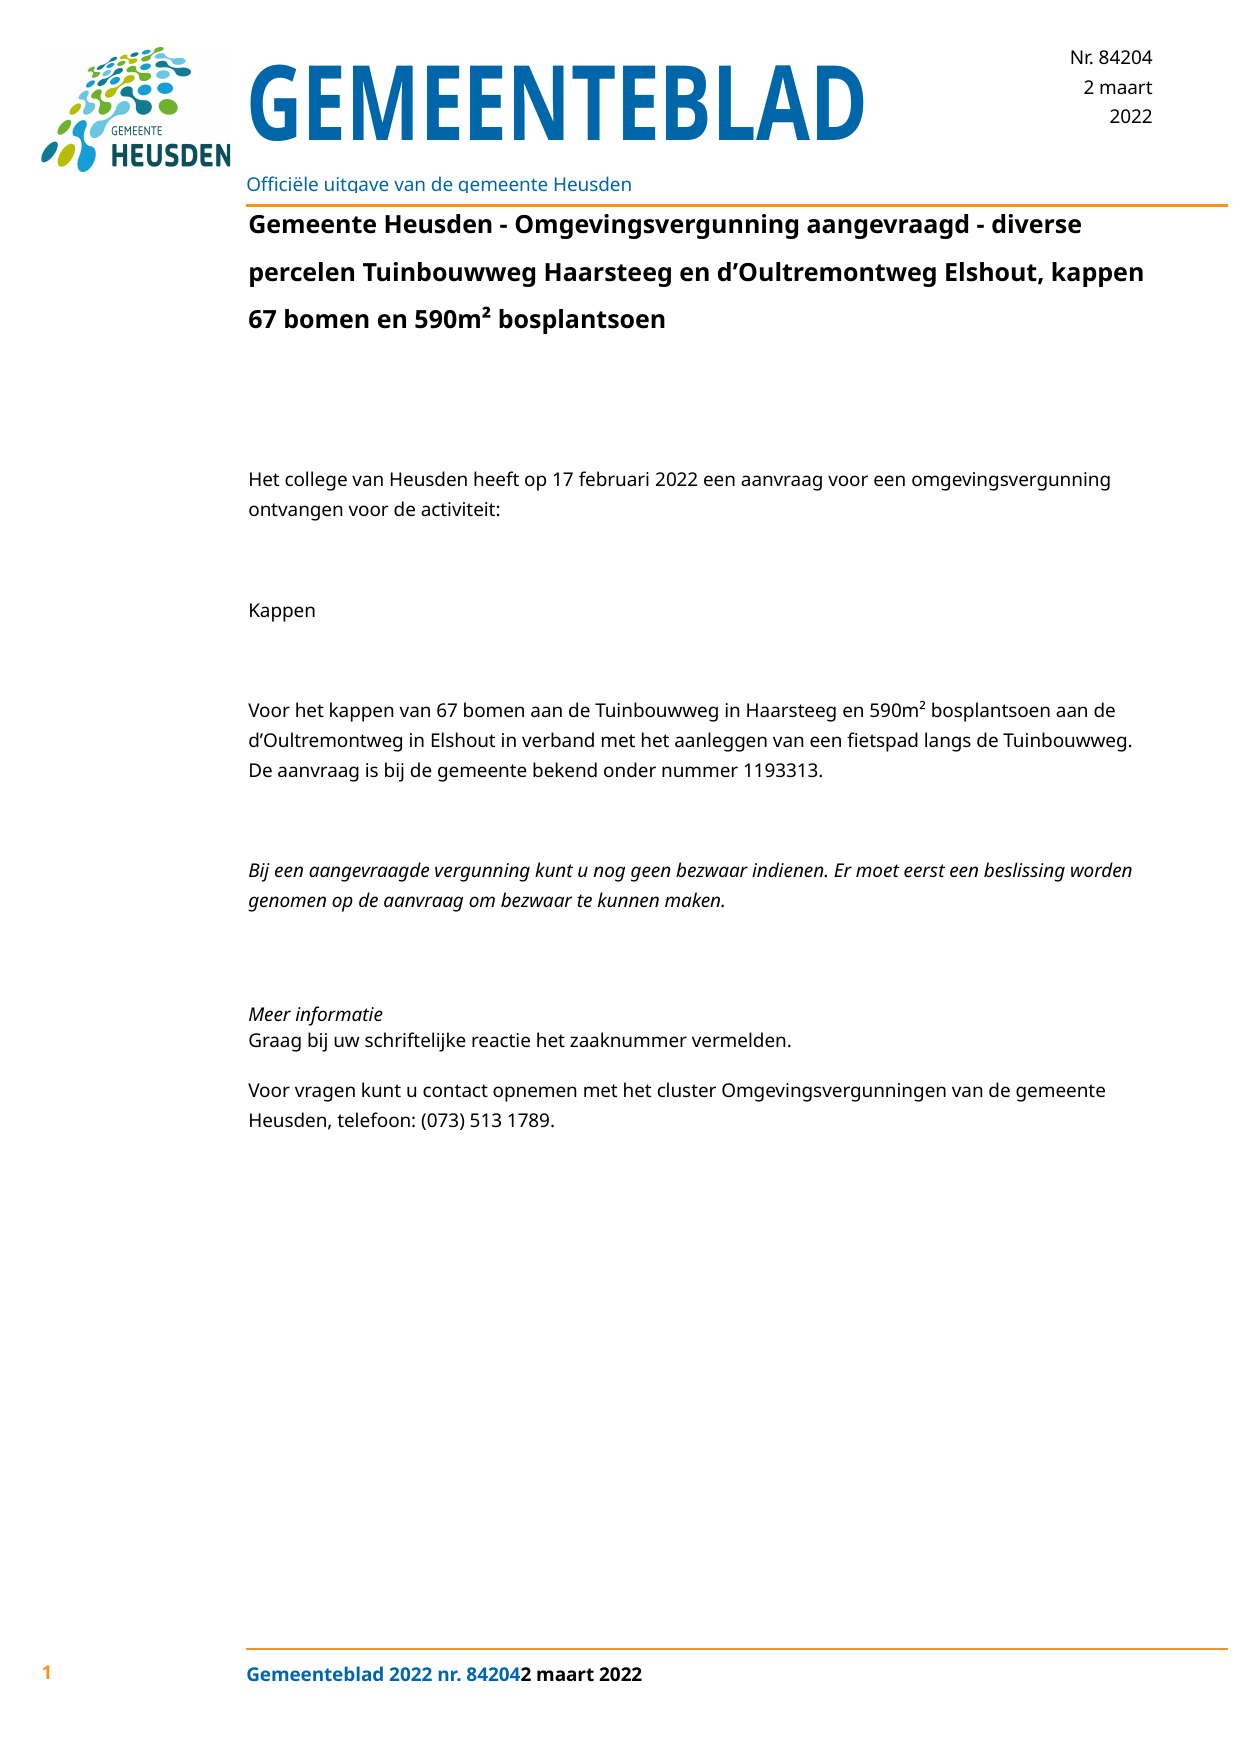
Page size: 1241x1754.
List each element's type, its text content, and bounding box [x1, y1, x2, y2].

text Het college van Heusden heeft op 17 februari 2022 een aanvraag voor een omgevingsvergunning ontvangen voor de activiteit: [248, 466, 1152, 522]
text Voor het kappen van 67 bomen aan de Tuinbouwweg in Haarsteeg en 590m² bosplantsoen aan de d’Oultremontweg in Elshout in verband met het aanleggen van een fietspad langs de Tuinbouwweg. De aanvraag is bij de gemeente bekend onder nummer 1193313. [248, 698, 1152, 782]
text Meer informatie [248, 1002, 1152, 1027]
text Graag bij uw schriftelijke reactie het zaaknummer vermelden. [248, 1027, 1152, 1053]
text Voor vragen kunt u contact opnemen met het cluster Omgevingsvergunningen van de gemeente Heusden, telefoon: (073) 513 1789. [248, 1078, 1152, 1133]
picture [41, 47, 231, 172]
text Bij een aangevraagde vergunning kunt u nog geen bezwaar indienen. Er moet eerst een beslissing worden genomen op de aanvraag om bezwaar te kunnen maken. [248, 858, 1152, 913]
text Gemeente Heusden - Omgevingsvergunning aangevraagd - diverse percelen Tuinbouwweg Haarsteeg en d’Oultremontweg Elshout, kappen 67 bomen en 590m² bosplantsoen [248, 207, 1152, 336]
text Kappen [248, 597, 1152, 622]
